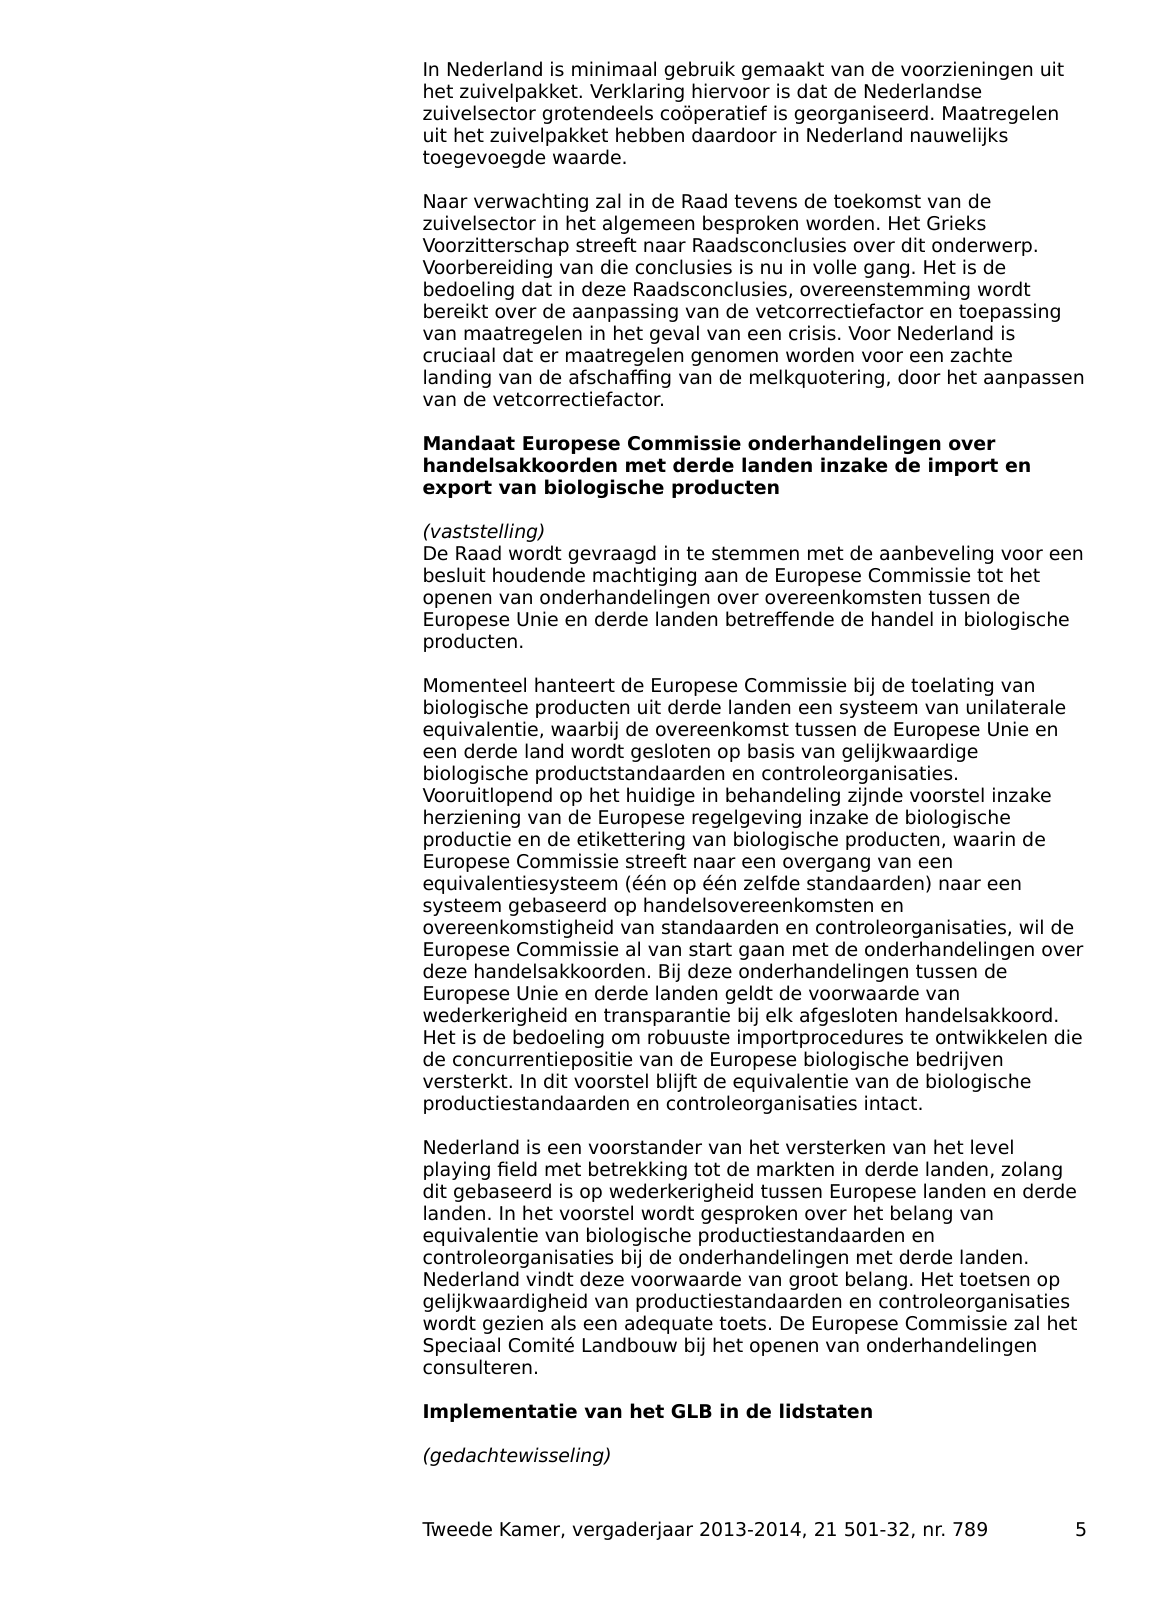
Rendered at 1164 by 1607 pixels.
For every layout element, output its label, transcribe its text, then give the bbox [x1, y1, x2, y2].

text (gedachtewisseling) [422, 1445, 1087, 1467]
text Momenteel hanteert de Europese Commissie bij de toelating van biologische producten uit derde landen een systeem van unilaterale equivalentie, waarbij de overeenkomst tussen de Europese Unie en een derde land wordt gesloten op basis van gelijkwaardige biologische productstandaarden en controleorganisaties. Vooruitlopend op het huidige in behandeling zijnde voorstel inzake herziening van de Europese regelgeving inzake de biologische productie en de etikettering van biologische producten, waarin de Europese Commissie streeft naar een overgang van een equivalentiesysteem (één op één zelfde standaarden) naar een systeem gebaseerd op handelsovereenkomsten en overeenkomstigheid van standaarden en controleorganisaties, wil de Europese Commissie al van start gaan met de onderhandelingen over deze handelsakkoorden. Bij deze onderhandelingen tussen de Europese Unie en derde landen geldt de voorwaarde van wederkerigheid en transparantie bij elk afgesloten handelsakkoord. Het is de bedoeling om robuuste importprocedures te ontwikkelen die de concurrentiepositie van de Europese biologische bedrijven versterkt. In dit voorstel blijft de equivalentie van de biologische productiestandaarden en controleorganisaties intact. [422, 675, 1087, 1115]
text Naar verwachting zal in de Raad tevens de toekomst van de zuivelsector in het algemeen besproken worden. Het Grieks Voorzitterschap streeft naar Raadsconclusies over dit onderwerp. Voorbereiding van die conclusies is nu in volle gang. Het is de bedoeling dat in deze Raadsconclusies, overeenstemming wordt bereikt over de aanpassing van de vetcorrectiefactor en toepassing van maatregelen in het geval van een crisis. Voor Nederland is cruciaal dat er maatregelen genomen worden voor een zachte landing van de afschaffing van de melkquotering, door het aanpassen van de vetcorrectiefactor. [422, 191, 1087, 411]
subtitle Implementatie van het GLB in de lidstaten [422, 1401, 1087, 1423]
subtitle Mandaat Europese Commissie onderhandelingen over handelsakkoorden met derde landen inzake de import en export van biologische producten [422, 433, 1087, 499]
text (vaststelling) [422, 521, 1087, 543]
text In Nederland is minimaal gebruik gemaakt van de voorzieningen uit het zuivelpakket. Verklaring hiervoor is dat de Nederlandse zuivelsector grotendeels coöperatief is georganiseerd. Maatregelen uit het zuivelpakket hebben daardoor in Nederland nauwelijks toegevoegde waarde. [422, 59, 1087, 169]
text De Raad wordt gevraagd in te stemmen met de aanbeveling voor een besluit houdende machtiging aan de Europese Commissie tot het openen van onderhandelingen over overeenkomsten tussen de Europese Unie en derde landen betreffende de handel in biologische producten. [422, 543, 1087, 653]
text Nederland is een voorstander van het versterken van het level playing field met betrekking tot de markten in derde landen, zolang dit gebaseerd is op wederkerigheid tussen Europese landen en derde landen. In het voorstel wordt gesproken over het belang van equivalentie van biologische productiestandaarden en controleorganisaties bij de onderhandelingen met derde landen. Nederland vindt deze voorwaarde van groot belang. Het toetsen op gelijkwaardigheid van productiestandaarden en controleorganisaties wordt gezien als een adequate toets. De Europese Commissie zal het Speciaal Comité Landbouw bij het openen van onderhandelingen consulteren. [422, 1137, 1087, 1379]
